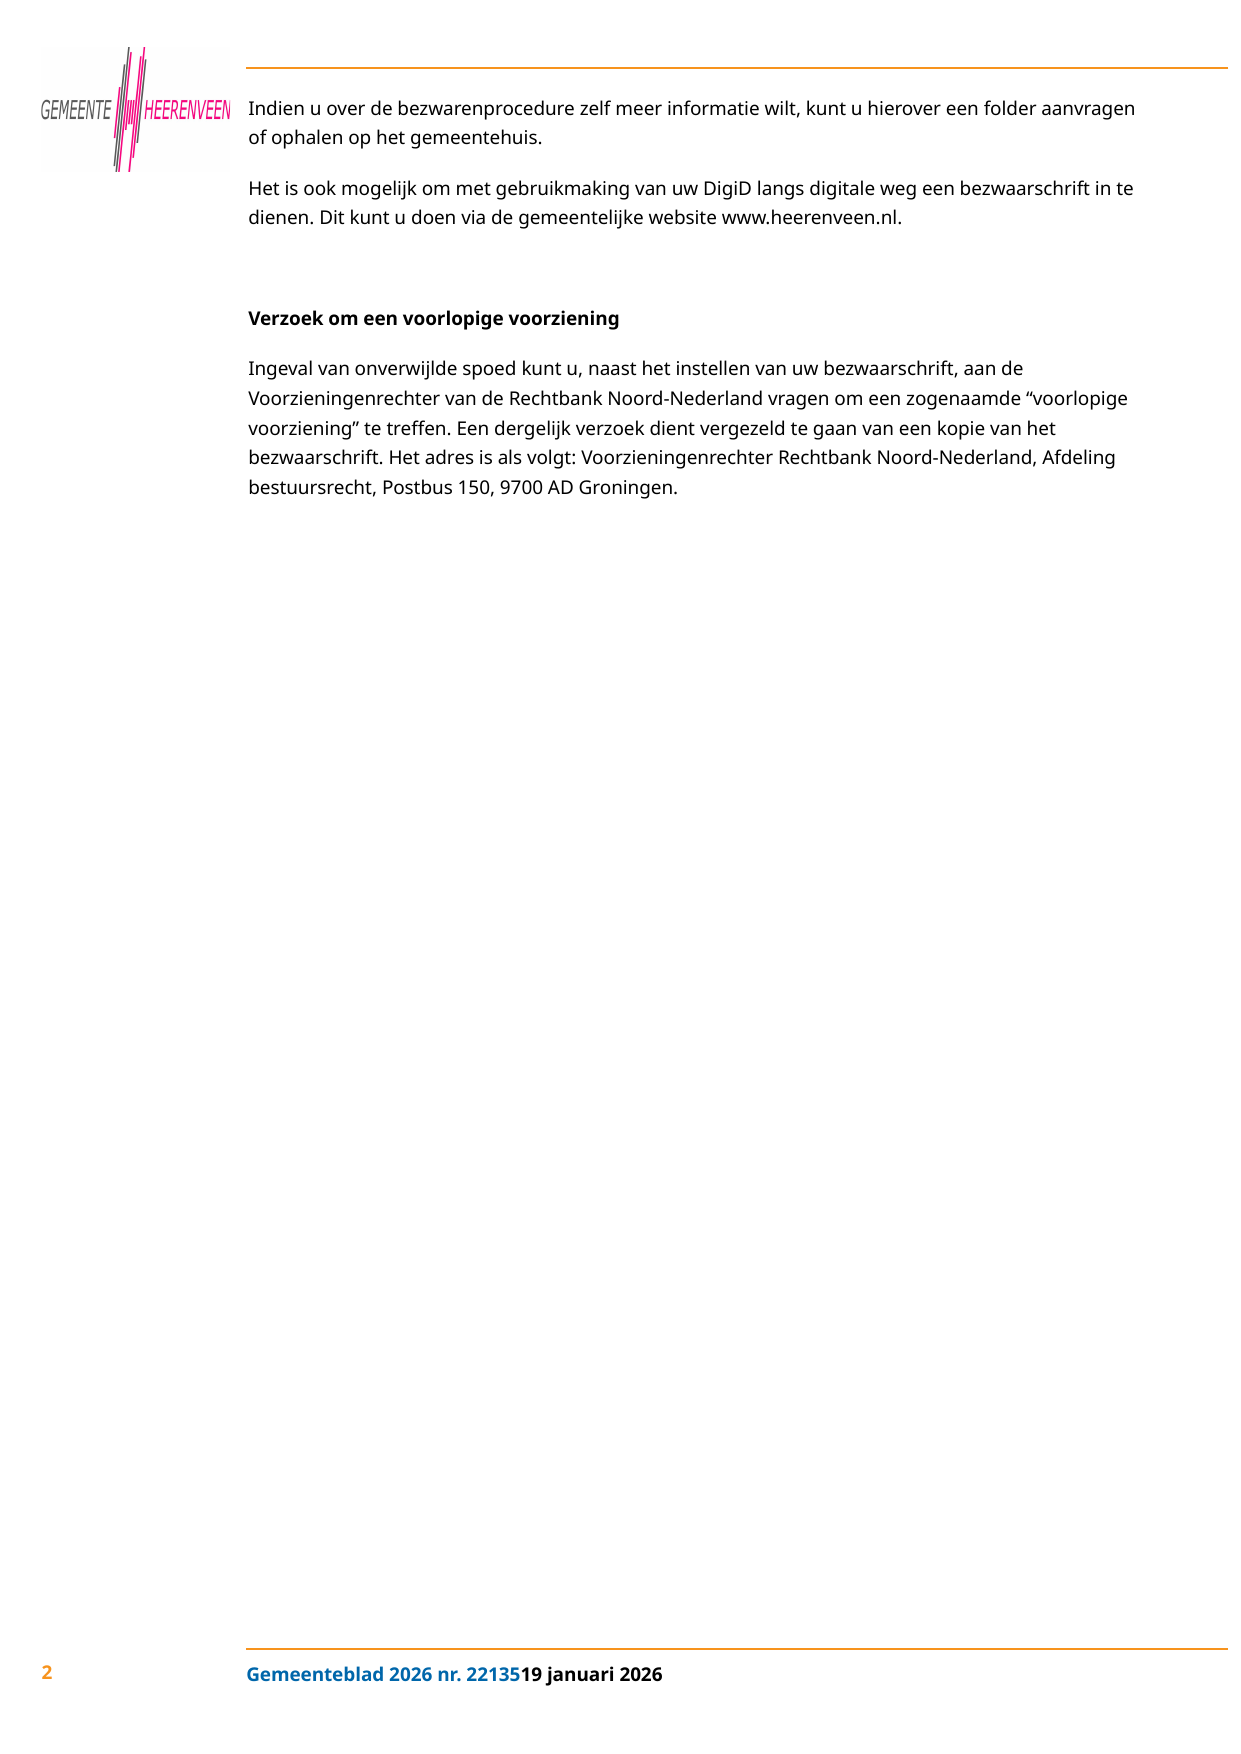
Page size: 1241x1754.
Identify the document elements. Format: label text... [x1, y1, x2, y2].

text Het is ook mogelijk om met gebruikmaking van uw DigiD langs digitale weg een bezwaarschrift in te dienen. Dit kunt u doen via de gemeentelijke website www.heerenveen.nl. [248, 175, 1152, 230]
text Indien u over de bezwarenprocedure zelf meer informatie wilt, kunt u hierover een folder aanvragen of ophalen op het gemeentehuis. [248, 95, 1152, 150]
picture [41, 47, 231, 172]
text Verzoek om een voorlopige voorziening [248, 305, 1152, 331]
text Ingeval van onverwijlde spoed kunt u, naast het instellen van uw bezwaarschrift, aan de Voorzieningenrechter van de Rechtbank Noord-Nederland vragen om een zogenaamde “voorlopige voorziening” te treffen. Een dergelijk verzoek dient vergezeld te gaan van een kopie van het bezwaarschrift. Het adres is als volgt: Voorzieningenrechter Rechtbank Noord-Nederland, Afdeling bestuursrecht, Postbus 150, 9700 AD Groningen. [248, 356, 1152, 500]
